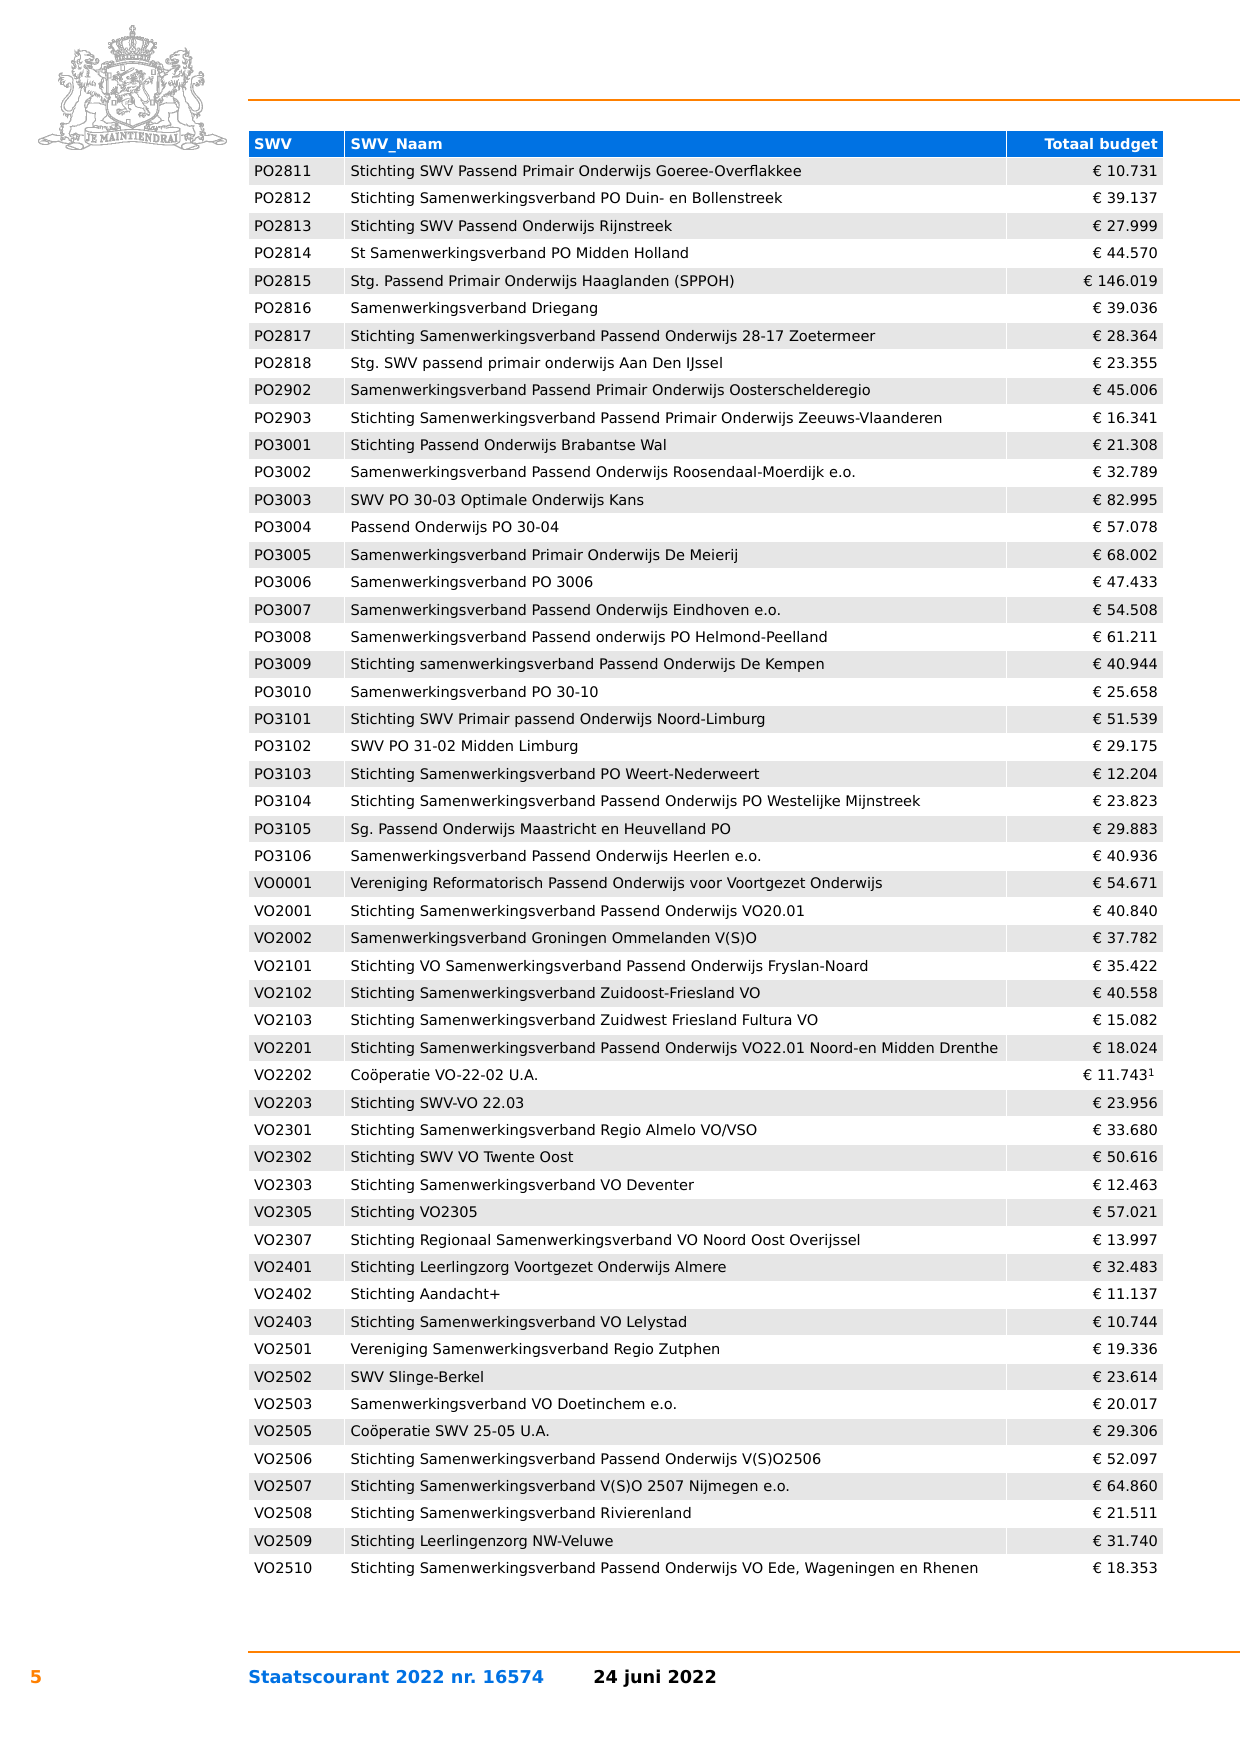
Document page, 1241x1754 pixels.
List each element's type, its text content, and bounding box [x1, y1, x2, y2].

table_cell PO3106 [249, 843, 344, 869]
table_cell Passend Onderwijs PO 30-04 [345, 515, 1006, 541]
table_cell € 40.840 [1007, 898, 1163, 924]
table_cell VO2101 [249, 953, 344, 979]
table_cell Stichting Samenwerkingsverband PO Duin- en Bollenstreek [345, 186, 1006, 212]
table_cell € 57.021 [1007, 1199, 1163, 1226]
table_cell VO2002 [249, 925, 344, 952]
table_cell € 27.999 [1007, 213, 1163, 239]
table_cell Samenwerkingsverband PO 3006 [345, 569, 1006, 596]
table_cell Stichting SWV Passend Onderwijs Rijnstreek [345, 213, 1006, 239]
table_cell PO3010 [249, 679, 344, 705]
table_cell VO2402 [249, 1282, 344, 1308]
table_cell € 21.308 [1007, 432, 1163, 459]
table_cell PO3101 [249, 706, 344, 733]
table_cell Stichting Samenwerkingsverband Passend Onderwijs VO Ede, Wageningen en Rhenen [345, 1556, 1006, 1582]
table_cell € 39.137 [1007, 186, 1163, 212]
table_cell € 23.956 [1007, 1090, 1163, 1116]
table_cell € 61.211 [1007, 624, 1163, 650]
table_cell Stichting Passend Onderwijs Brabantse Wal [345, 432, 1006, 459]
table_header Totaal budget [1007, 131, 1163, 157]
table_cell VO2302 [249, 1145, 344, 1171]
table_cell € 47.433 [1007, 569, 1163, 596]
table_cell € 12.463 [1007, 1172, 1163, 1198]
table_cell PO2903 [249, 405, 344, 431]
table_cell € 32.483 [1007, 1254, 1163, 1281]
table_cell Vereniging Reformatorisch Passend Onderwijs voor Voortgezet Onderwijs [345, 871, 1006, 897]
table_cell € 18.024 [1007, 1035, 1163, 1061]
table_cell PO3005 [249, 542, 344, 568]
table_cell € 45.006 [1007, 378, 1163, 404]
table_cell VO2403 [249, 1309, 344, 1335]
table_cell PO3001 [249, 432, 344, 459]
table_cell € 23.355 [1007, 350, 1163, 376]
table_cell PO3006 [249, 569, 344, 596]
table_cell PO3003 [249, 487, 344, 513]
table_cell VO2103 [249, 1008, 344, 1034]
table_cell VO2102 [249, 980, 344, 1007]
table_cell € 29.883 [1007, 816, 1163, 842]
table_cell VO2507 [249, 1473, 344, 1500]
table_cell PO2811 [249, 158, 344, 185]
table_cell PO3103 [249, 761, 344, 787]
table_cell VO2506 [249, 1446, 344, 1472]
table_cell Coöperatie SWV 25-05 U.A. [345, 1419, 1006, 1445]
table_cell PO3002 [249, 460, 344, 486]
table_cell Stichting Samenwerkingsverband Rivierenland [345, 1501, 1006, 1527]
table_cell € 37.782 [1007, 925, 1163, 952]
table_cell SWV PO 31-02 Midden Limburg [345, 734, 1006, 760]
table_cell PO2812 [249, 186, 344, 212]
table_cell PO2814 [249, 241, 344, 267]
table_cell Samenwerkingsverband VO Doetinchem e.o. [345, 1391, 1006, 1417]
table_cell € 29.175 [1007, 734, 1163, 760]
table_cell € 51.539 [1007, 706, 1163, 733]
table_cell € 44.570 [1007, 241, 1163, 267]
table_cell € 11.137 [1007, 1282, 1163, 1308]
table_cell € 64.860 [1007, 1473, 1163, 1500]
table_cell Stichting Regionaal Samenwerkingsverband VO Noord Oost Overijssel [345, 1227, 1006, 1253]
table_cell € 39.036 [1007, 295, 1163, 322]
table_cell € 40.936 [1007, 843, 1163, 869]
table_cell € 32.789 [1007, 460, 1163, 486]
table_cell Stichting Samenwerkingsverband V(S)O 2507 Nijmegen e.o. [345, 1473, 1006, 1500]
table_cell Stichting VO2305 [345, 1199, 1006, 1226]
table_cell € 68.002 [1007, 542, 1163, 568]
table_cell PO2815 [249, 268, 344, 294]
table_cell Stichting Samenwerkingsverband PO Weert-Nederweert [345, 761, 1006, 787]
table_cell PO3004 [249, 515, 344, 541]
table_cell € 15.082 [1007, 1008, 1163, 1034]
table_cell € 52.097 [1007, 1446, 1163, 1472]
table_cell Vereniging Samenwerkingsverband Regio Zutphen [345, 1336, 1006, 1363]
table_cell € 16.341 [1007, 405, 1163, 431]
table_cell VO2505 [249, 1419, 344, 1445]
table_cell Stichting Samenwerkingsverband Passend Onderwijs VO22.01 Noord-en Midden Drenthe [345, 1035, 1006, 1061]
picture [38, 25, 227, 150]
table_cell Stichting Samenwerkingsverband Passend Onderwijs PO Westelijke Mijnstreek [345, 789, 1006, 815]
table_cell PO3102 [249, 734, 344, 760]
table_cell € 57.078 [1007, 515, 1163, 541]
table_cell VO0001 [249, 871, 344, 897]
table_header SWV_Naam [345, 131, 1006, 157]
table_cell € 40.558 [1007, 980, 1163, 1007]
table_cell PO3009 [249, 651, 344, 678]
table_cell € 29.306 [1007, 1419, 1163, 1445]
table_cell Stichting Samenwerkingsverband VO Lelystad [345, 1309, 1006, 1335]
table_cell VO2203 [249, 1090, 344, 1116]
table_cell Samenwerkingsverband Passend Onderwijs Roosendaal-Moerdijk e.o. [345, 460, 1006, 486]
table_cell Stichting SWV-VO 22.03 [345, 1090, 1006, 1116]
table_cell € 35.422 [1007, 953, 1163, 979]
table_cell Stichting Samenwerkingsverband Passend Primair Onderwijs Zeeuws-Vlaanderen [345, 405, 1006, 431]
table_cell Coöperatie VO-22-02 U.A. [345, 1063, 1006, 1089]
table_cell Sg. Passend Onderwijs Maastricht en Heuvelland PO [345, 816, 1006, 842]
table_cell € 12.204 [1007, 761, 1163, 787]
table_cell € 10.731 [1007, 158, 1163, 185]
table_cell SWV Slinge-Berkel [345, 1364, 1006, 1390]
table_cell VO2501 [249, 1336, 344, 1363]
table_cell Samenwerkingsverband Passend Onderwijs Heerlen e.o. [345, 843, 1006, 869]
table_cell VO2001 [249, 898, 344, 924]
table_cell VO2305 [249, 1199, 344, 1226]
table_cell PO3007 [249, 597, 344, 623]
table_cell Samenwerkingsverband Driegang [345, 295, 1006, 322]
table_cell Stichting Samenwerkingsverband Passend Onderwijs 28-17 Zoetermeer [345, 323, 1006, 349]
table_cell Stichting Samenwerkingsverband Zuidwest Friesland Fultura VO [345, 1008, 1006, 1034]
table_cell € 40.944 [1007, 651, 1163, 678]
table_cell Stichting SWV Primair passend Onderwijs Noord-Limburg [345, 706, 1006, 733]
table_cell Samenwerkingsverband Passend onderwijs PO Helmond-Peelland [345, 624, 1006, 650]
table_cell € 31.740 [1007, 1528, 1163, 1554]
table_cell Stichting Samenwerkingsverband Regio Almelo VO/VSO [345, 1117, 1006, 1143]
table_cell € 33.680 [1007, 1117, 1163, 1143]
table_cell Samenwerkingsverband Primair Onderwijs De Meierij [345, 542, 1006, 568]
table_cell € 20.017 [1007, 1391, 1163, 1417]
table_cell Stichting Samenwerkingsverband VO Deventer [345, 1172, 1006, 1198]
table_cell € 25.658 [1007, 679, 1163, 705]
table_cell € 28.364 [1007, 323, 1163, 349]
table_cell Stichting Aandacht+ [345, 1282, 1006, 1308]
table_cell Stichting SWV VO Twente Oost [345, 1145, 1006, 1171]
table_cell € 21.511 [1007, 1501, 1163, 1527]
table_cell Stichting Leerlingenzorg NW-Veluwe [345, 1528, 1006, 1554]
table_cell € 82.995 [1007, 487, 1163, 513]
table_cell € 19.336 [1007, 1336, 1163, 1363]
table_cell PO2817 [249, 323, 344, 349]
table_cell Stichting VO Samenwerkingsverband Passend Onderwijs Fryslan-Noard [345, 953, 1006, 979]
table_cell € 18.353 [1007, 1556, 1163, 1582]
table_cell Stichting samenwerkingsverband Passend Onderwijs De Kempen [345, 651, 1006, 678]
table_cell € 54.671 [1007, 871, 1163, 897]
table_cell VO2509 [249, 1528, 344, 1554]
table_cell Samenwerkingsverband PO 30-10 [345, 679, 1006, 705]
table_cell € 13.997 [1007, 1227, 1163, 1253]
table_cell VO2510 [249, 1556, 344, 1582]
table_cell € 23.614 [1007, 1364, 1163, 1390]
table_cell VO2401 [249, 1254, 344, 1281]
table_cell € 11.7431 [1007, 1063, 1163, 1089]
table_cell Stg. SWV passend primair onderwijs Aan Den IJssel [345, 350, 1006, 376]
table_cell PO3008 [249, 624, 344, 650]
table_cell VO2307 [249, 1227, 344, 1253]
table_cell PO2818 [249, 350, 344, 376]
table_cell Samenwerkingsverband Passend Primair Onderwijs Oosterschelderegio [345, 378, 1006, 404]
table_cell Samenwerkingsverband Passend Onderwijs Eindhoven e.o. [345, 597, 1006, 623]
table_cell Stichting Samenwerkingsverband Zuidoost-Friesland VO [345, 980, 1006, 1007]
table_cell Samenwerkingsverband Groningen Ommelanden V(S)O [345, 925, 1006, 952]
table_cell PO2902 [249, 378, 344, 404]
table_cell VO2201 [249, 1035, 344, 1061]
table_cell PO3104 [249, 789, 344, 815]
table_cell PO3105 [249, 816, 344, 842]
table_cell Stichting Samenwerkingsverband Passend Onderwijs V(S)O2506 [345, 1446, 1006, 1472]
table_cell VO2503 [249, 1391, 344, 1417]
table_cell Stichting Leerlingzorg Voortgezet Onderwijs Almere [345, 1254, 1006, 1281]
table_cell Stichting Samenwerkingsverband Passend Onderwijs VO20.01 [345, 898, 1006, 924]
table_cell € 23.823 [1007, 789, 1163, 815]
table_cell VO2202 [249, 1063, 344, 1089]
table_cell SWV PO 30-03 Optimale Onderwijs Kans [345, 487, 1006, 513]
table_cell Stg. Passend Primair Onderwijs Haaglanden (SPPOH) [345, 268, 1006, 294]
table_cell PO2816 [249, 295, 344, 322]
table_cell € 146.019 [1007, 268, 1163, 294]
table_cell St Samenwerkingsverband PO Midden Holland [345, 241, 1006, 267]
table_cell € 50.616 [1007, 1145, 1163, 1171]
table_cell VO2502 [249, 1364, 344, 1390]
table_cell VO2303 [249, 1172, 344, 1198]
table_cell Stichting SWV Passend Primair Onderwijs Goeree-Overflakkee [345, 158, 1006, 185]
table_cell VO2508 [249, 1501, 344, 1527]
table_cell PO2813 [249, 213, 344, 239]
table_cell € 10.744 [1007, 1309, 1163, 1335]
table_header SWV [249, 131, 344, 157]
table_cell € 54.508 [1007, 597, 1163, 623]
table_cell VO2301 [249, 1117, 344, 1143]
